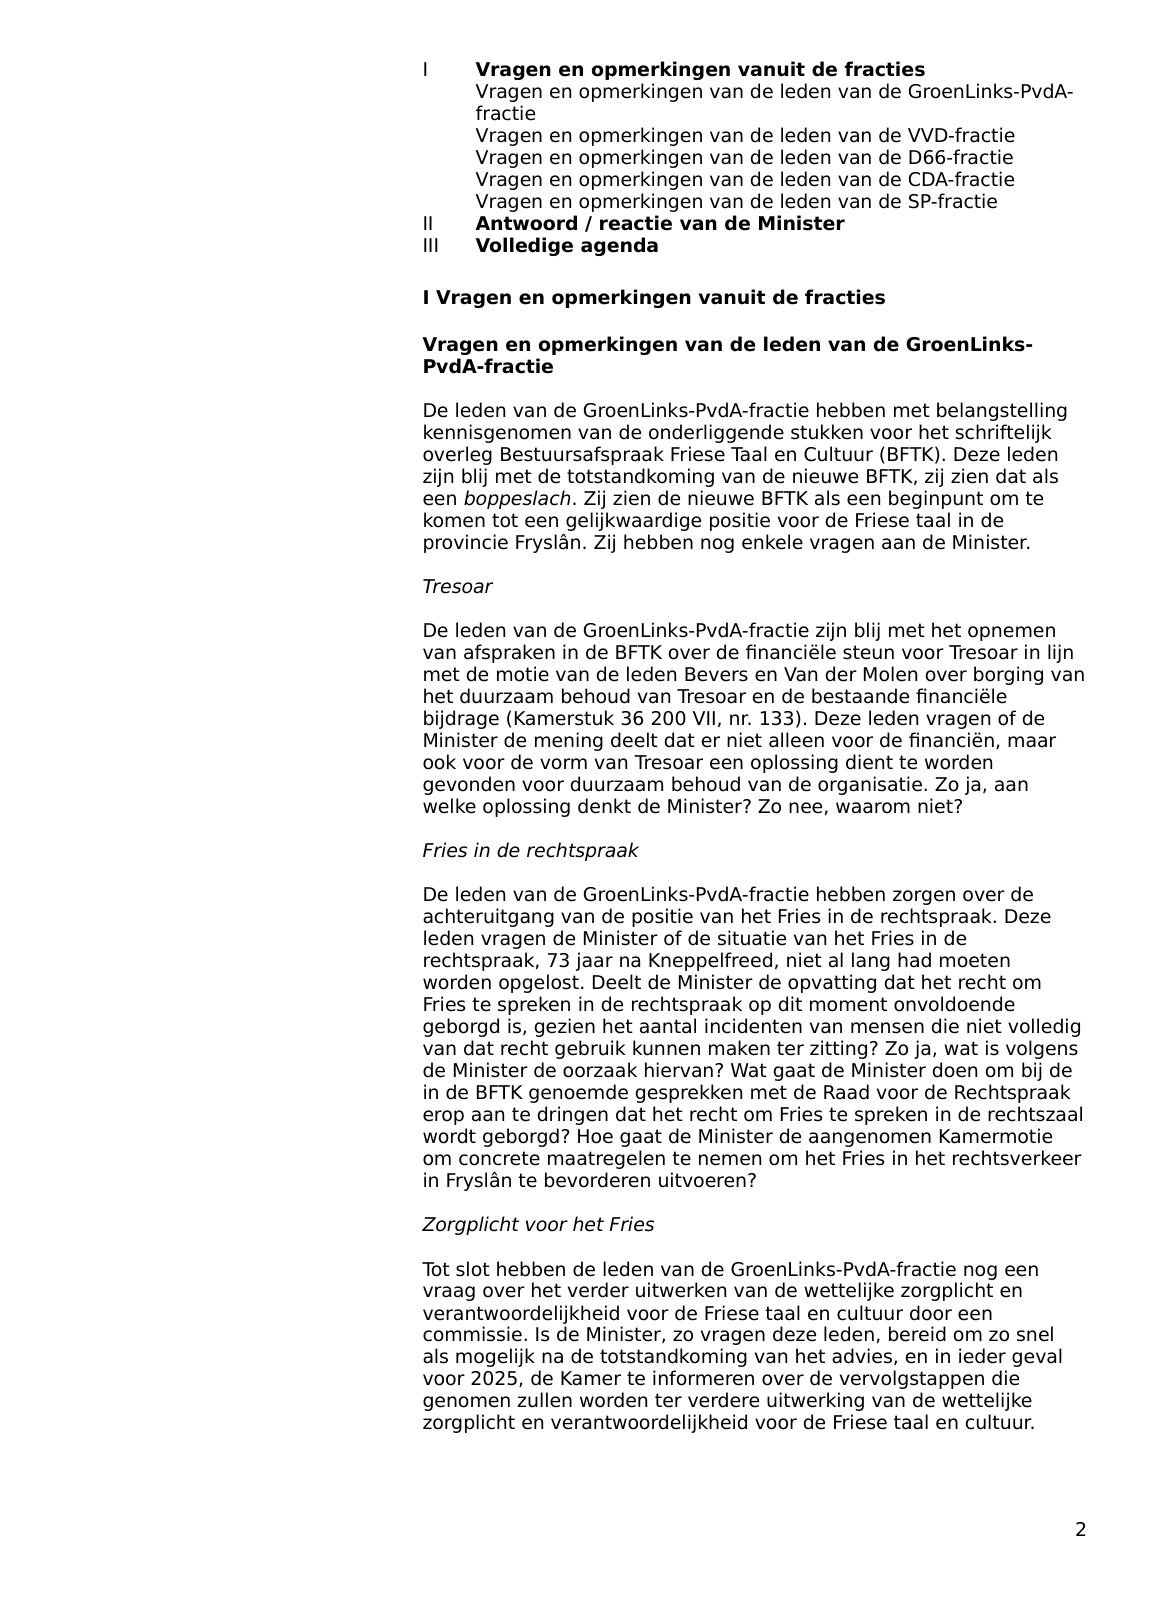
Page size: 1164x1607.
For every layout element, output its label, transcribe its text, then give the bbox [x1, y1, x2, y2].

text Tot slot hebben de leden van de GroenLinks-PvdA-fractie nog een vraag over het verder uitwerken van de wettelijke zorgplicht en verantwoordelijkheid voor de Friese taal en cultuur door een commissie. Is de Minister, zo vragen deze leden, bereid om zo snel als mogelijk na de totstandkoming van het advies, en in ieder geval voor 2025, de Kamer te informeren over de vervolgstappen die genomen zullen worden ter verdere uitwerking van de wettelijke zorgplicht en verantwoordelijkheid voor de Friese taal en cultuur. [422, 1258, 1087, 1434]
subtitle Vragen en opmerkingen van de leden van de GroenLinks-PvdA-fractie [422, 334, 1087, 378]
text De leden van de GroenLinks-PvdA-fractie zijn blij met het opnemen van afspraken in de BFTK over de financiële steun voor Tresoar in lijn met de motie van de leden Bevers en Van der Molen over borging van het duurzaam behoud van Tresoar en de bestaande financiële bijdrage (Kamerstuk 36 200 VII, nr. 133). Deze leden vragen of de Minister de mening deelt dat er niet alleen voor de financiën, maar ook voor de vorm van Tresoar een oplossing dient te worden gevonden voor duurzaam behoud van de organisatie. Zo ja, aan welke oplossing denkt de Minister? Zo nee, waarom niet? [422, 620, 1087, 818]
text III Volledige agenda [422, 235, 1087, 257]
text I Vragen en opmerkingen vanuit de fracties [422, 59, 1087, 81]
subtitle Zorgplicht voor het Fries [422, 1214, 1087, 1236]
text Vragen en opmerkingen van de leden van de SP-fractie [475, 191, 1087, 213]
subtitle Fries in de rechtspraak [422, 840, 1087, 862]
text De leden van de GroenLinks-PvdA-fractie hebben zorgen over de achteruitgang van de positie van het Fries in de rechtspraak. Deze leden vragen de Minister of de situatie van het Fries in de rechtspraak, 73 jaar na Kneppelfreed, niet al lang had moeten worden opgelost. Deelt de Minister de opvatting dat het recht om Fries te spreken in de rechtspraak op dit moment onvoldoende geborgd is, gezien het aantal incidenten van mensen die niet volledig van dat recht gebruik kunnen maken ter zitting? Zo ja, wat is volgens de Minister de oorzaak hiervan? Wat gaat de Minister doen om bij de in de BFTK genoemde gesprekken met de Raad voor de Rechtspraak erop aan te dringen dat het recht om Fries te spreken in de rechtszaal wordt geborgd? Hoe gaat de Minister de aangenomen Kamermotie om concrete maatregelen te nemen om het Fries in het rechtsverkeer in Fryslân te bevorderen uitvoeren? [422, 884, 1087, 1192]
text Vragen en opmerkingen van de leden van de VVD-fractie [475, 125, 1087, 147]
text II Antwoord / reactie van de Minister [422, 213, 1087, 235]
subtitle Tresoar [422, 576, 1087, 598]
text Vragen en opmerkingen van de leden van de CDA-fractie [475, 169, 1087, 191]
subtitle I Vragen en opmerkingen vanuit de fracties [422, 287, 1087, 309]
text Vragen en opmerkingen van de leden van de D66-fractie [475, 147, 1087, 169]
text De leden van de GroenLinks-PvdA-fractie hebben met belangstelling kennisgenomen van de onderliggende stukken voor het schriftelijk overleg Bestuursafspraak Friese Taal en Cultuur (BFTK). Deze leden zijn blij met de totstandkoming van de nieuwe BFTK, zij zien dat als een boppeslach. Zij zien de nieuwe BFTK als een beginpunt om te komen tot een gelijkwaardige positie voor de Friese taal in de provincie Fryslân. Zij hebben nog enkele vragen aan de Minister. [422, 400, 1087, 554]
text Vragen en opmerkingen van de leden van de GroenLinks-PvdA-fractie [475, 81, 1087, 125]
